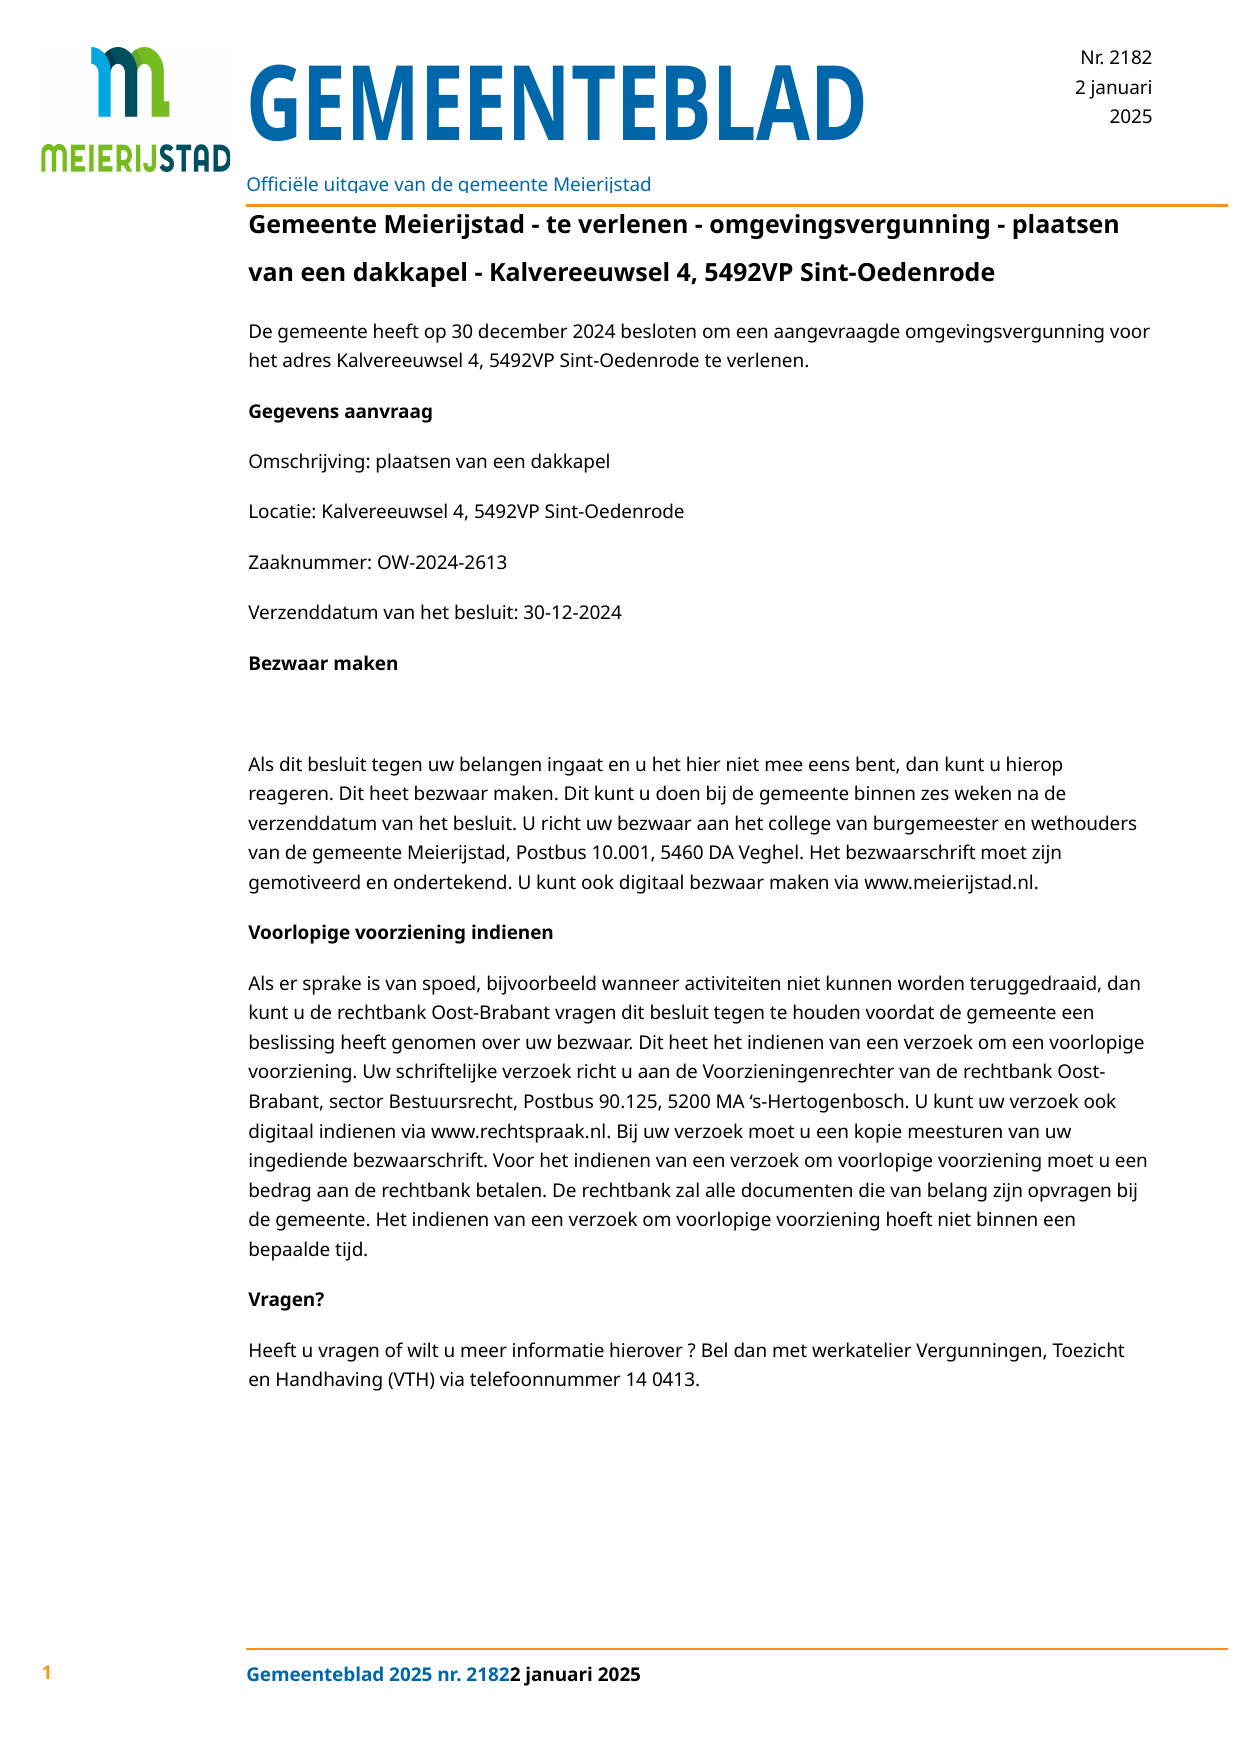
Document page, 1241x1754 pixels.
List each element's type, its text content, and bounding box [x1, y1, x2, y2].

text De gemeente heeft op 30 december 2024 besloten om een aangevraagde omgevingsvergunning voor het adres Kalvereeuwsel 4, 5492VP Sint-Oedenrode te verlenen. [248, 318, 1152, 373]
text Zaaknummer: OW-2024-2613 [248, 549, 1152, 575]
text Bezwaar maken [248, 650, 1152, 676]
picture [41, 47, 231, 172]
text Voorlopige voorziening indienen [248, 919, 1152, 945]
text Locatie: Kalvereeuwsel 4, 5492VP Sint-Oedenrode [248, 499, 1152, 524]
text Gemeente Meierijstad - te verlenen - omgevingsvergunning - plaatsen van een dakkapel - Kalvereeuwsel 4, 5492VP Sint-Oedenrode [248, 207, 1152, 288]
text Gegevens aanvraag [248, 398, 1152, 424]
text Heeft u vragen of wilt u meer informatie hierover ? Bel dan met werkatelier Vergunningen, Toezicht en Handhaving (VTH) via telefoonnummer 14 0413. [248, 1337, 1152, 1392]
text Als er sprake is van spoed, bijvoorbeeld wanneer activiteiten niet kunnen worden teruggedraaid, dan kunt u de rechtbank Oost-Brabant vragen dit besluit tegen te houden voordat de gemeente een beslissing heeft genomen over uw bezwaar. Dit heet het indienen van een verzoek om een voorlopige voorziening. Uw schriftelijke verzoek richt u aan de Voorzieningenrechter van de rechtbank Oost-Brabant, sector Bestuursrecht, Postbus 90.125, 5200 MA ‘s-Hertogenbosch. U kunt uw verzoek ook digitaal indienen via www.rechtspraak.nl. Bij uw verzoek moet u een kopie meesturen van uw ingediende bezwaarschrift. Voor het indienen van een verzoek om voorlopige voorziening moet u een bedrag aan de rechtbank betalen. De rechtbank zal alle documenten die van belang zijn opvragen bij de gemeente. Het indienen van een verzoek om voorlopige voorziening hoeft niet binnen een bepaalde tijd. [248, 970, 1152, 1262]
text Verzenddatum van het besluit: 30-12-2024 [248, 599, 1152, 625]
text Vragen? [248, 1287, 1152, 1312]
text Omschrijving: plaatsen van een dakkapel [248, 448, 1152, 474]
text Als dit besluit tegen uw belangen ingaat en u het hier niet mee eens bent, dan kunt u hierop reageren. Dit heet bezwaar maken. Dit kunt u doen bij de gemeente binnen zes weken na de verzenddatum van het besluit. U richt uw bezwaar aan het college van burgemeester en wethouders van de gemeente Meierijstad, Postbus 10.001, 5460 DA Veghel. Het bezwaarschrift moet zijn gemotiveerd en ondertekend. U kunt ook digitaal bezwaar maken via www.meierijstad.nl. [248, 751, 1152, 895]
